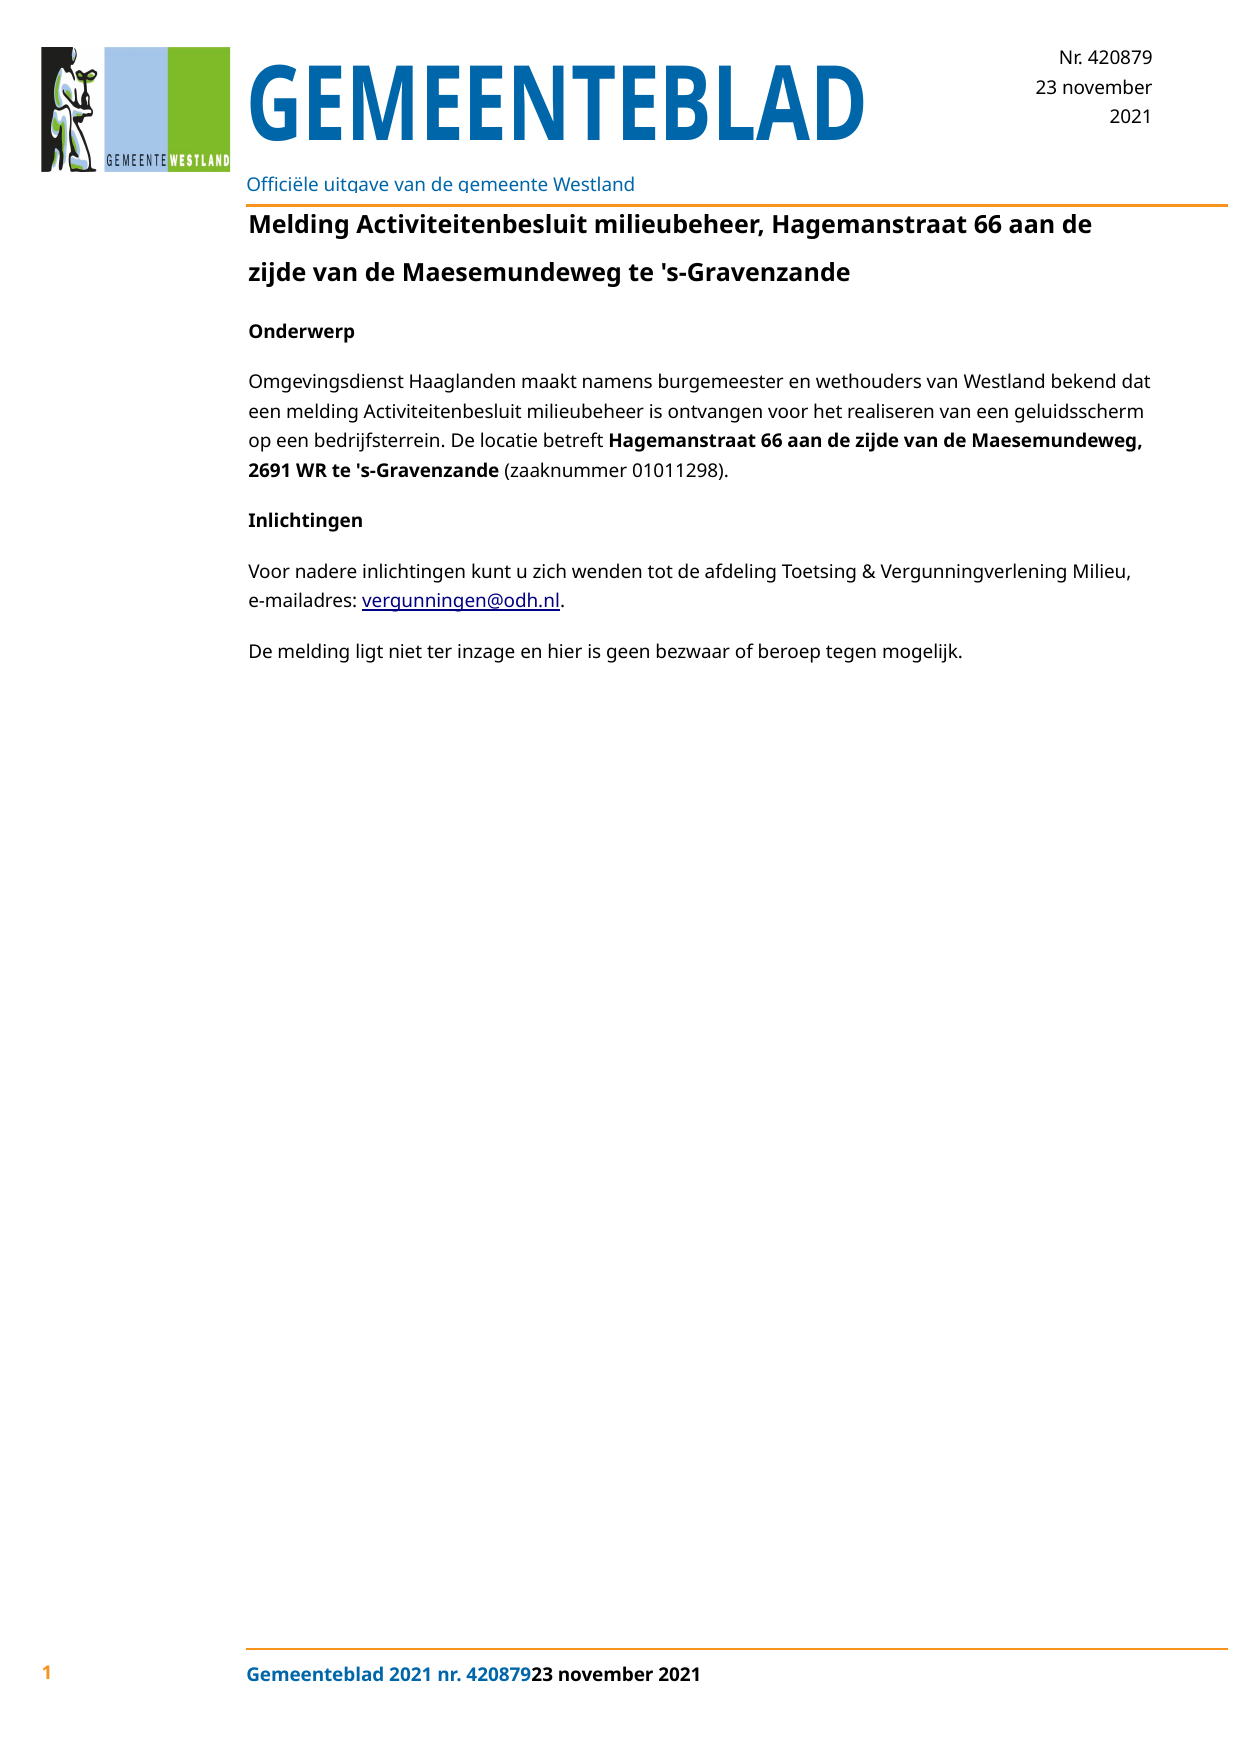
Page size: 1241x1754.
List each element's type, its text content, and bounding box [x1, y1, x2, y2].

picture [41, 47, 231, 172]
text Inlichtingen [248, 507, 1152, 533]
text Onderwerp [248, 318, 1152, 344]
text Omgevingsdienst Haaglanden maakt namens burgemeester en wethouders van Westland bekend dat een melding Activiteitenbesluit milieubeheer is ontvangen voor het realiseren van een geluidsscherm op een bedrijfsterrein. De locatie betreft Hagemanstraat 66 aan de zijde van de Maesemundeweg, 2691 WR te 's-Gravenzande (zaaknummer 01011298). [248, 368, 1152, 483]
text Melding Activiteitenbesluit milieubeheer, Hagemanstraat 66 aan de zijde van de Maesemundeweg te 's-Gravenzande [248, 207, 1152, 288]
text De melding ligt niet ter inzage en hier is geen bezwaar of beroep tegen mogelijk. [248, 638, 1152, 664]
text Voor nadere inlichtingen kunt u zich wenden tot de afdeling Toetsing & Vergunningverlening Milieu, e-mailadres: vergunningen@odh.nl. [248, 558, 1152, 613]
